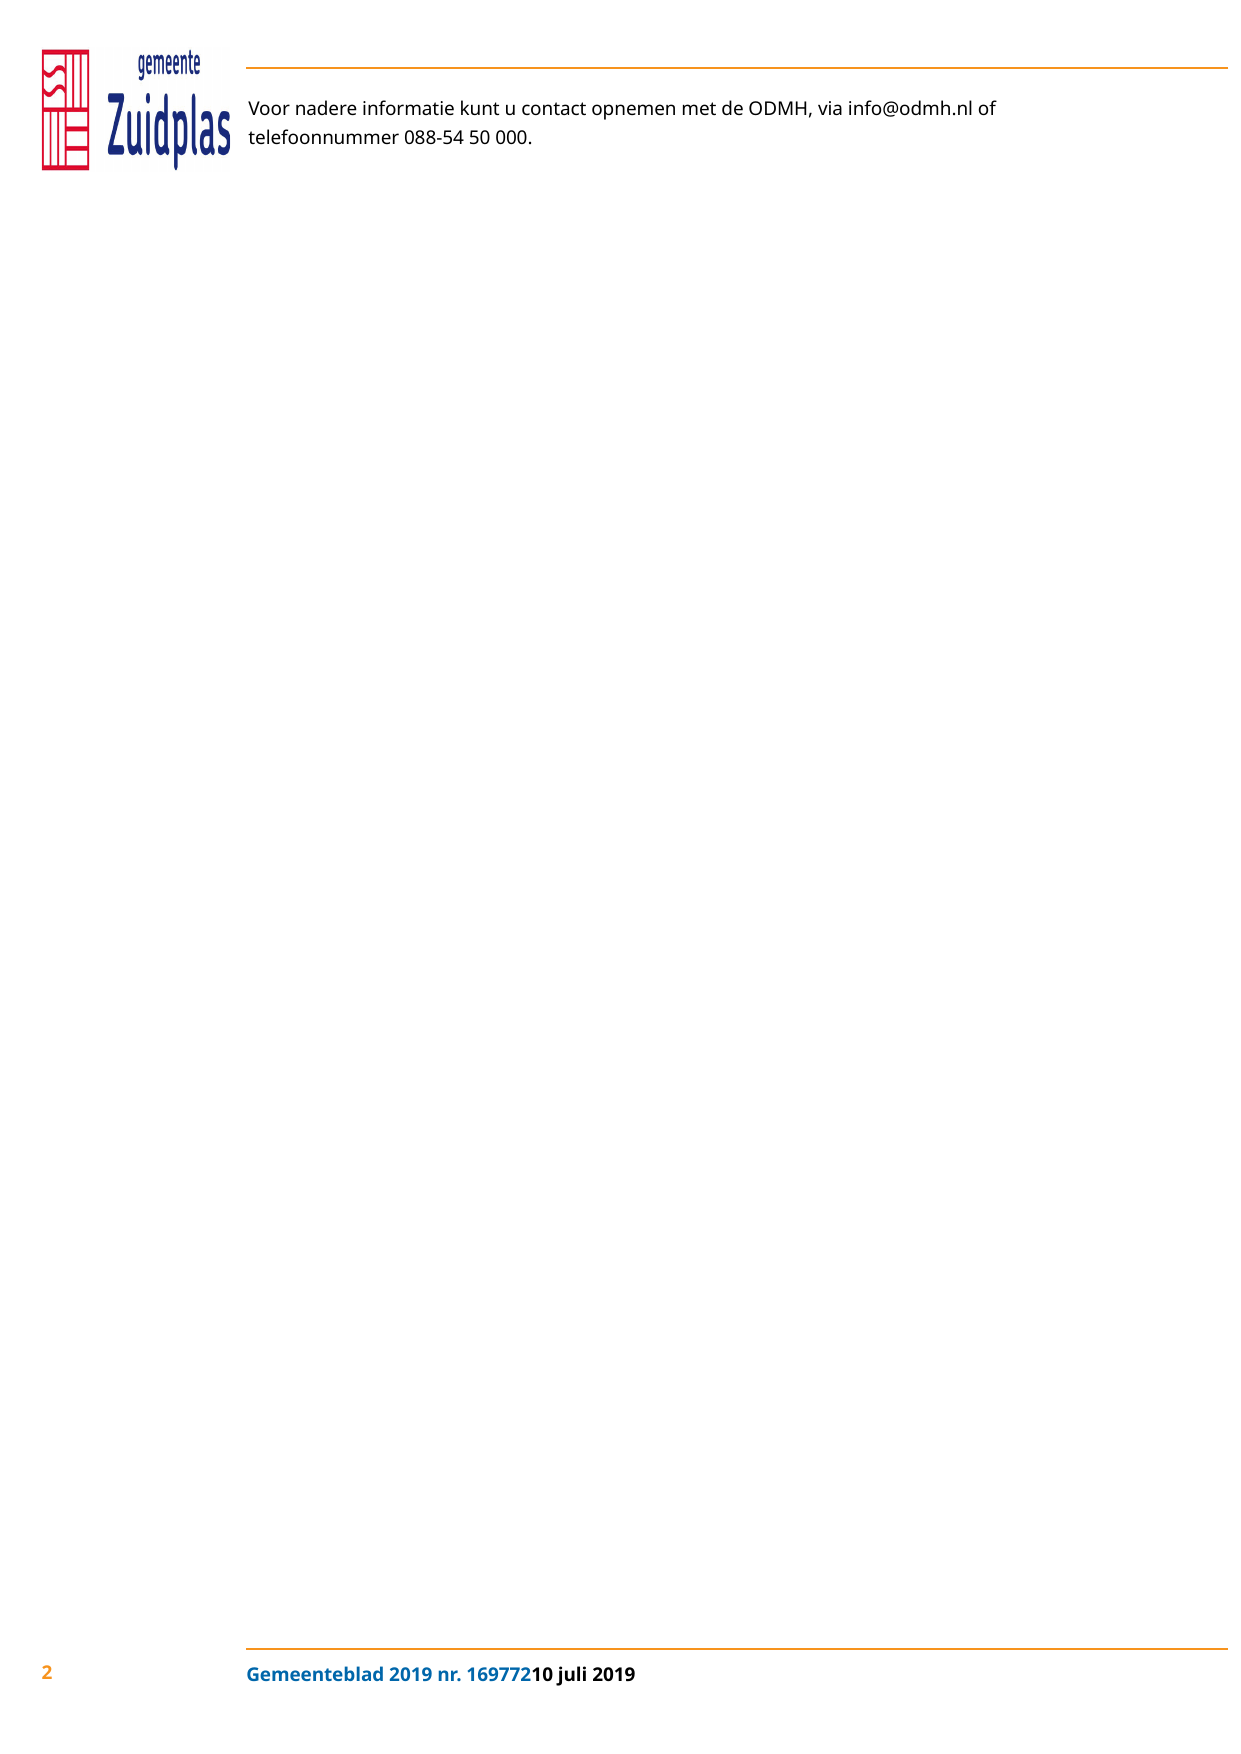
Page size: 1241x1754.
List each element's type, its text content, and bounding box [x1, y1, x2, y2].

picture [41, 47, 231, 172]
text Voor nadere informatie kunt u contact opnemen met de ODMH, via info@odmh.nl of telefoonnummer 088-54 50 000. [248, 95, 1152, 150]
